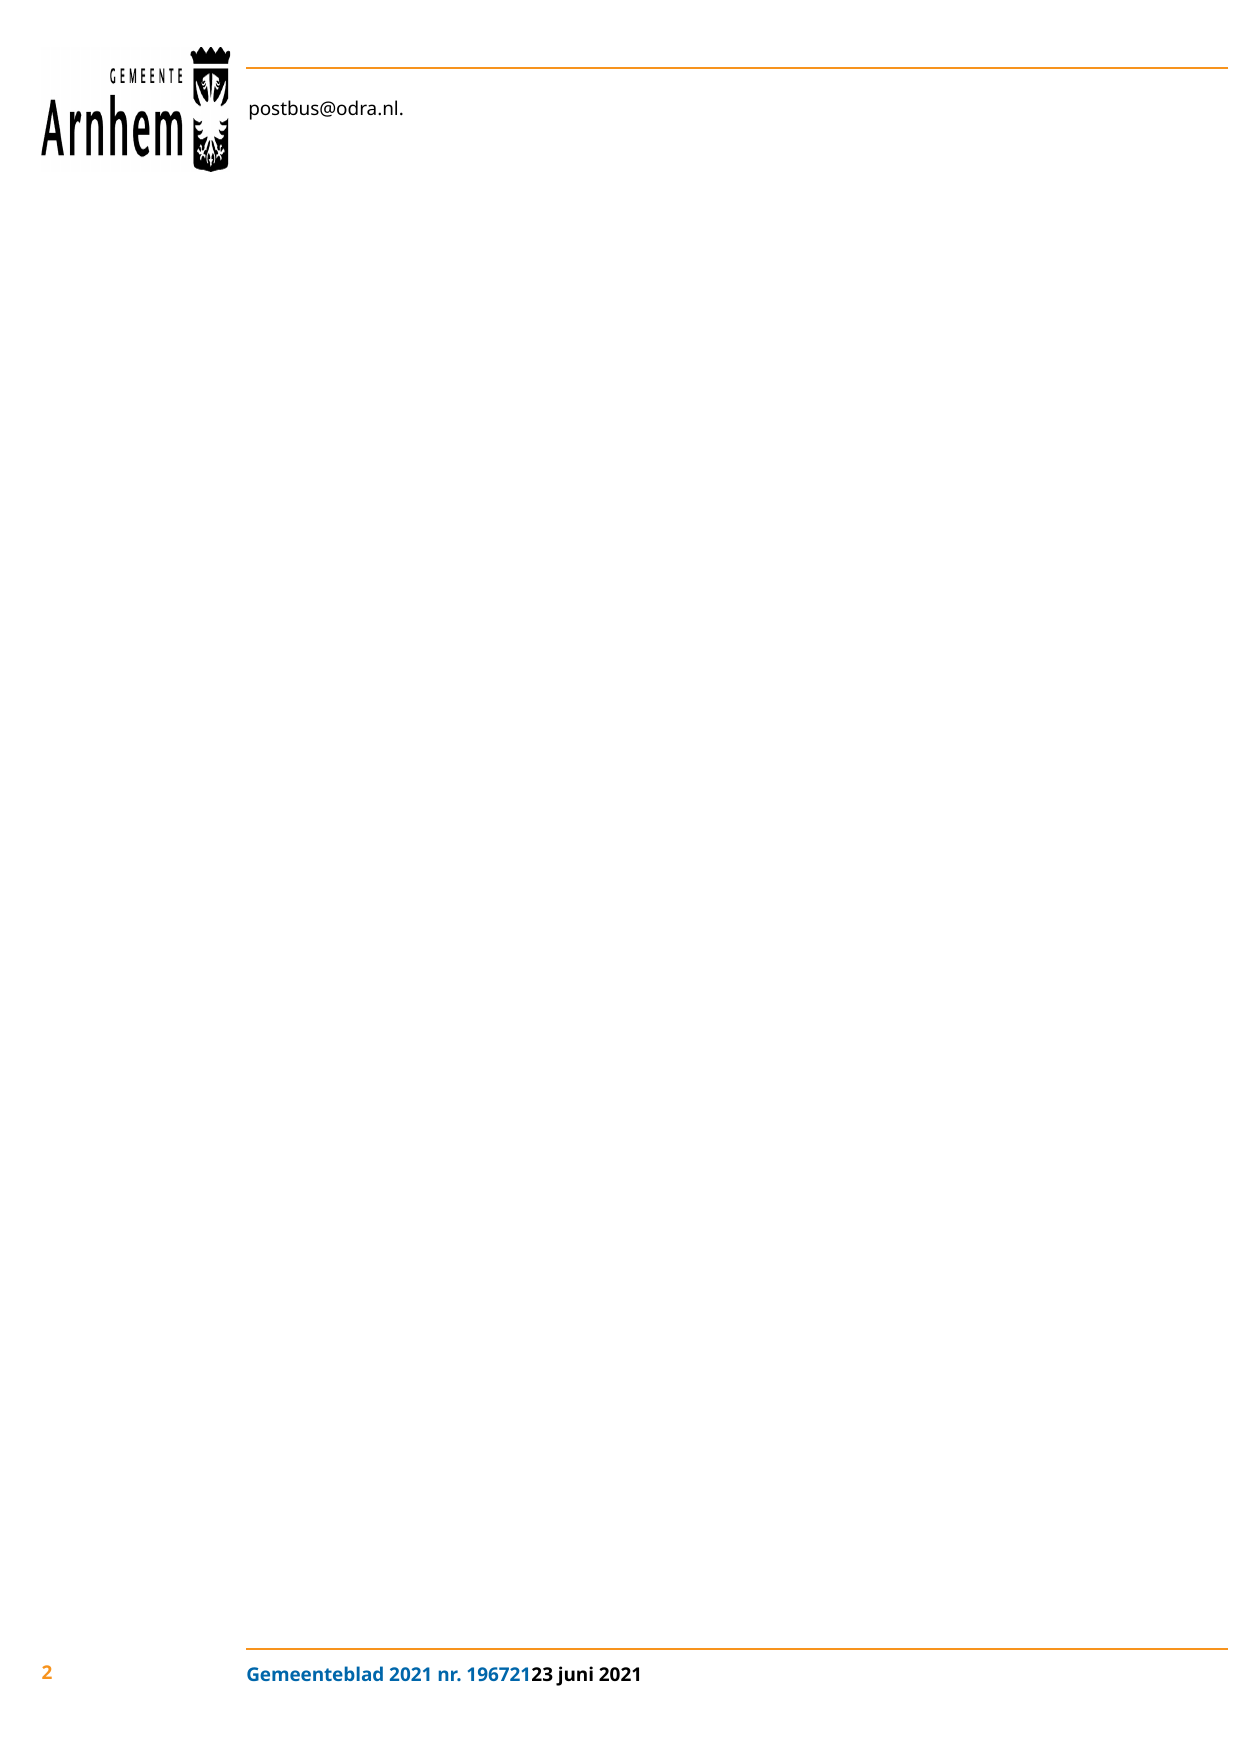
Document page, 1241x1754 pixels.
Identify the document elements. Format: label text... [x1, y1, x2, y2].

text postbus@odra.nl. [248, 95, 1152, 121]
picture [41, 47, 231, 172]
